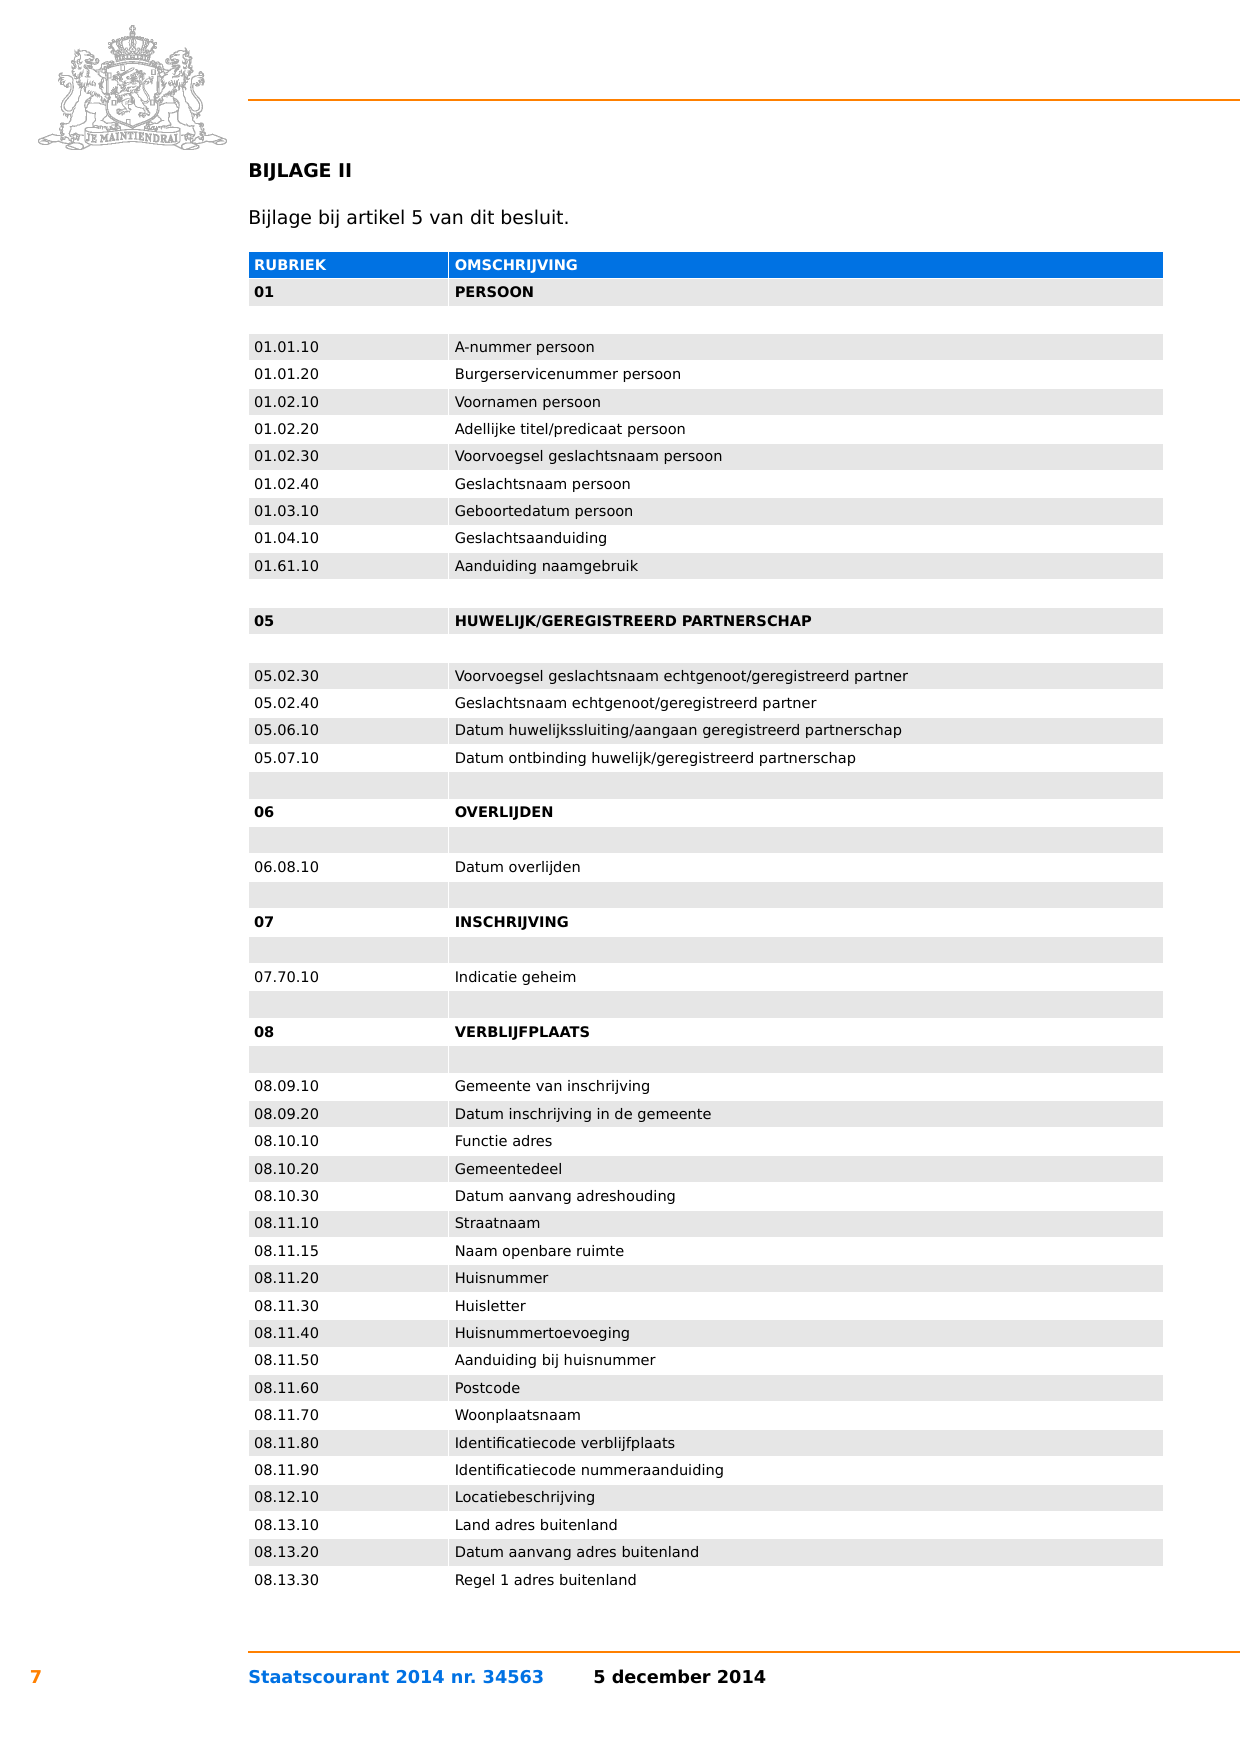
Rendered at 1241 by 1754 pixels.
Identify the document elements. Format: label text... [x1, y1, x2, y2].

table_cell 08.13.10 [249, 1512, 448, 1538]
table_cell Naam openbare ruimte [449, 1238, 1163, 1264]
table_cell Geslachtsaanduiding [449, 526, 1163, 552]
table_cell 08.10.10 [249, 1129, 448, 1155]
table_cell Identificatiecode verblijfplaats [449, 1430, 1163, 1456]
table_cell 01.02.40 [249, 471, 448, 497]
table_cell [449, 581, 1163, 607]
table_cell 05.02.40 [249, 690, 448, 716]
table_cell Datum aanvang adreshouding [449, 1183, 1163, 1209]
table_cell 08.11.50 [249, 1348, 448, 1374]
table_cell 08.13.30 [249, 1567, 448, 1593]
table_cell 08.11.15 [249, 1238, 448, 1264]
table_cell [249, 772, 448, 799]
table_cell Voornamen persoon [449, 389, 1163, 415]
table_cell [449, 991, 1163, 1018]
table_cell 08.10.20 [249, 1156, 448, 1182]
table_cell 08.09.20 [249, 1101, 448, 1127]
table_cell [249, 635, 448, 662]
table_cell 08.09.10 [249, 1074, 448, 1100]
table_cell 08.11.40 [249, 1320, 448, 1347]
table_cell [249, 1046, 448, 1073]
table_cell 08.11.10 [249, 1211, 448, 1237]
table_cell 08.11.80 [249, 1430, 448, 1456]
table_cell Datum ontbinding huwelijk/geregistreerd partnerschap [449, 745, 1163, 771]
table_cell Gemeentedeel [449, 1156, 1163, 1182]
table_cell 06 [249, 800, 448, 826]
table_cell OVERLIJDEN [449, 800, 1163, 826]
table_cell [449, 307, 1163, 333]
table_cell 08.11.70 [249, 1403, 448, 1429]
table_cell 01.04.10 [249, 526, 448, 552]
subtitle BIJLAGE II [248, 160, 1163, 182]
table_cell HUWELIJK/GEREGISTREERD PARTNERSCHAP [449, 608, 1163, 634]
table_cell 06.08.10 [249, 855, 448, 881]
picture [38, 25, 227, 150]
table_cell Regel 1 adres buitenland [449, 1567, 1163, 1593]
table_cell 05.06.10 [249, 718, 448, 744]
table_cell Datum inschrijving in de gemeente [449, 1101, 1163, 1127]
text Bijlage bij artikel 5 van dit besluit. [248, 207, 1163, 229]
table_header OMSCHRIJVING [449, 252, 1163, 278]
table_cell Locatiebeschrijving [449, 1485, 1163, 1511]
table_cell 01.02.20 [249, 416, 448, 442]
table_cell [449, 772, 1163, 799]
table_cell [449, 937, 1163, 963]
table_cell 08.11.90 [249, 1457, 448, 1483]
table_cell Geboortedatum persoon [449, 498, 1163, 525]
table_cell [249, 991, 448, 1018]
table_cell Huisletter [449, 1293, 1163, 1319]
table_cell INSCHRIJVING [449, 909, 1163, 936]
table_cell [449, 882, 1163, 908]
table_cell Burgerservicenummer persoon [449, 361, 1163, 388]
table_cell 08.11.30 [249, 1293, 448, 1319]
table_cell [249, 307, 448, 333]
table_cell Functie adres [449, 1129, 1163, 1155]
table_cell 01.61.10 [249, 553, 448, 579]
table_cell 07.70.10 [249, 964, 448, 990]
table_cell 01.03.10 [249, 498, 448, 525]
table_cell 08.11.60 [249, 1375, 448, 1401]
table_cell Geslachtsnaam persoon [449, 471, 1163, 497]
table_cell Datum aanvang adres buitenland [449, 1539, 1163, 1566]
table_cell Geslachtsnaam echtgenoot/geregistreerd partner [449, 690, 1163, 716]
table_cell [449, 635, 1163, 662]
table_cell 01.01.20 [249, 361, 448, 388]
table_cell VERBLIJFPLAATS [449, 1019, 1163, 1045]
table_cell 07 [249, 909, 448, 936]
table_cell Postcode [449, 1375, 1163, 1401]
table_header RUBRIEK [249, 252, 448, 278]
table_cell Identificatiecode nummeraanduiding [449, 1457, 1163, 1483]
table_cell Indicatie geheim [449, 964, 1163, 990]
table_cell 05.07.10 [249, 745, 448, 771]
table_cell A-nummer persoon [449, 334, 1163, 360]
table_cell [249, 581, 448, 607]
table_cell 08.12.10 [249, 1485, 448, 1511]
table_cell 05.02.30 [249, 663, 448, 689]
table_cell [249, 882, 448, 908]
table_cell Land adres buitenland [449, 1512, 1163, 1538]
table_cell Voorvoegsel geslachtsnaam echtgenoot/geregistreerd partner [449, 663, 1163, 689]
table_cell Datum overlijden [449, 855, 1163, 881]
table_cell Voorvoegsel geslachtsnaam persoon [449, 444, 1163, 470]
table_cell 05 [249, 608, 448, 634]
table_cell Aanduiding bij huisnummer [449, 1348, 1163, 1374]
table_cell Woonplaatsnaam [449, 1403, 1163, 1429]
table_cell 01.02.10 [249, 389, 448, 415]
table_cell [249, 827, 448, 853]
table_cell 01.01.10 [249, 334, 448, 360]
table_cell 08.10.30 [249, 1183, 448, 1209]
table_cell Datum huwelijkssluiting/aangaan geregistreerd partnerschap [449, 718, 1163, 744]
table_cell 01 [249, 279, 448, 306]
table_cell [249, 937, 448, 963]
table_cell Huisnummertoevoeging [449, 1320, 1163, 1347]
table_cell Straatnaam [449, 1211, 1163, 1237]
table_cell PERSOON [449, 279, 1163, 306]
table_cell 08 [249, 1019, 448, 1045]
table_cell [449, 827, 1163, 853]
table_cell Adellijke titel/predicaat persoon [449, 416, 1163, 442]
table_cell 08.11.20 [249, 1265, 448, 1292]
table_cell Huisnummer [449, 1265, 1163, 1292]
table_cell 08.13.20 [249, 1539, 448, 1566]
table_cell Gemeente van inschrijving [449, 1074, 1163, 1100]
table_cell 01.02.30 [249, 444, 448, 470]
table_cell Aanduiding naamgebruik [449, 553, 1163, 579]
table_cell [449, 1046, 1163, 1073]
